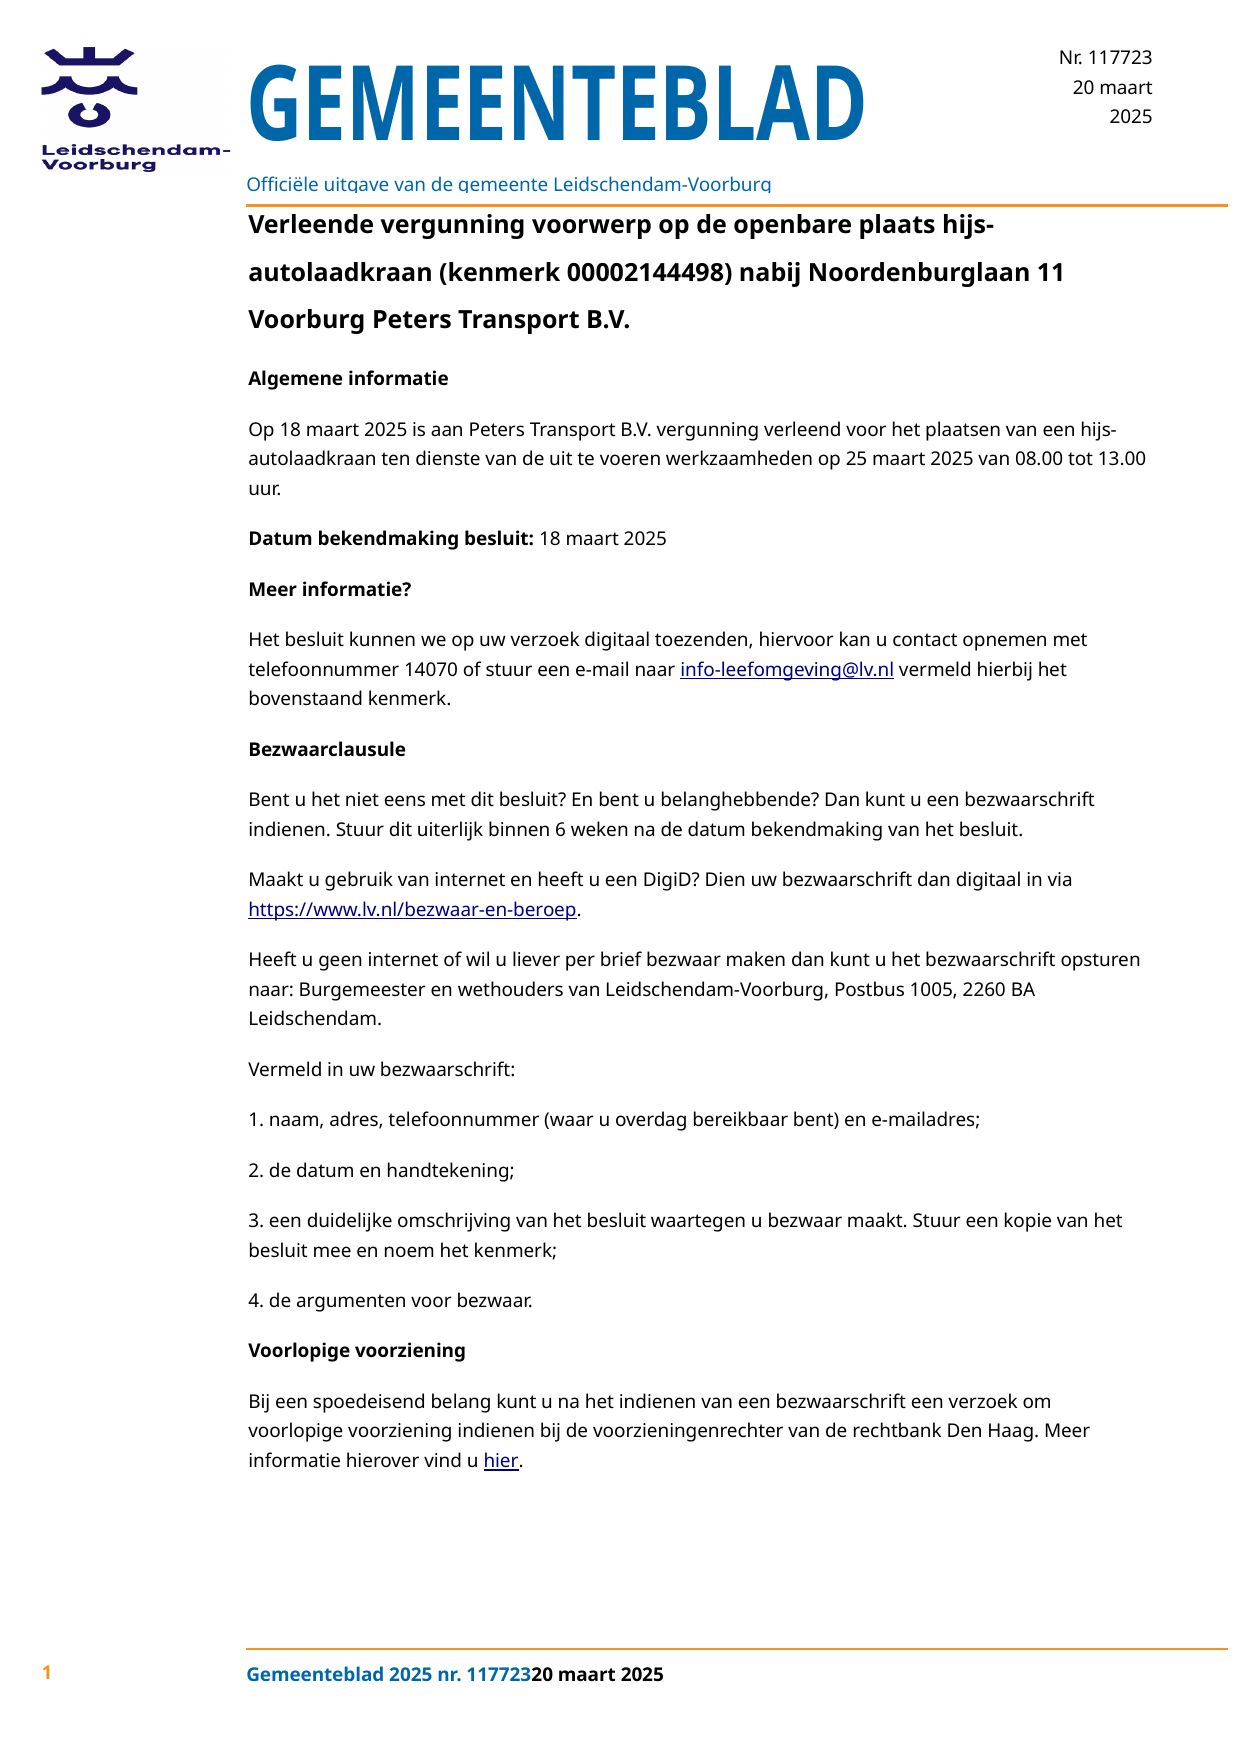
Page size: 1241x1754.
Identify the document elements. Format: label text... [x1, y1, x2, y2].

text Meer informatie? [248, 576, 1152, 602]
text Algemene informatie [248, 366, 1152, 391]
picture [41, 47, 231, 172]
text Datum bekendmaking besluit: 18 maart 2025 [248, 526, 1152, 551]
text 2. de datum en handtekening; [248, 1157, 1152, 1182]
text 3. een duidelijke omschrijving van het besluit waartegen u bezwaar maakt. Stuur een kopie van het besluit mee en noem het kenmerk; [248, 1207, 1152, 1262]
text Het besluit kunnen we op uw verzoek digitaal toezenden, hiervoor kan u contact opnemen met telefoonnummer 14070 of stuur een e-mail naar info-leefomgeving@lv.nl vermeld hierbij het bovenstaand kenmerk. [248, 626, 1152, 711]
text 4. de argumenten voor bezwaar. [248, 1287, 1152, 1313]
text Heeft u geen internet of wil u liever per brief bezwaar maken dan kunt u het bezwaarschrift opsturen naar: Burgemeester en wethouders van Leidschendam-Voorburg, Postbus 1005, 2260 BA Leidschendam. [248, 946, 1152, 1031]
text Voorlopige voorziening [248, 1338, 1152, 1363]
text Verleende vergunning voorwerp op de openbare plaats hijs-autolaadkraan (kenmerk 00002144498) nabij Noordenburglaan 11 Voorburg Peters Transport B.V. [248, 207, 1152, 336]
text Maakt u gebruik van internet en heeft u een DigiD? Dien uw bezwaarschrift dan digitaal in via https://www.lv.nl/bezwaar-en-beroep. [248, 866, 1152, 922]
text Bent u het niet eens met dit besluit? En bent u belanghebbende? Dan kunt u een bezwaarschrift indienen. Stuur dit uiterlijk binnen 6 weken na de datum bekendmaking van het besluit. [248, 786, 1152, 842]
text 1. naam, adres, telefoonnummer (waar u overdag bereikbaar bent) en e-mailadres; [248, 1106, 1152, 1132]
text Bij een spoedeisend belang kunt u na het indienen van een bezwaarschrift een verzoek om voorlopige voorziening indienen bij de voorzieningenrechter van de rechtbank Den Haag. Meer informatie hierover vind u hier. [248, 1388, 1152, 1473]
text Op 18 maart 2025 is aan Peters Transport B.V. vergunning verleend voor het plaatsen van een hijs-autolaadkraan ten dienste van de uit te voeren werkzaamheden op 25 maart 2025 van 08.00 tot 13.00 uur. [248, 416, 1152, 501]
text Bezwaarclausule [248, 736, 1152, 762]
text Vermeld in uw bezwaarschrift: [248, 1056, 1152, 1082]
